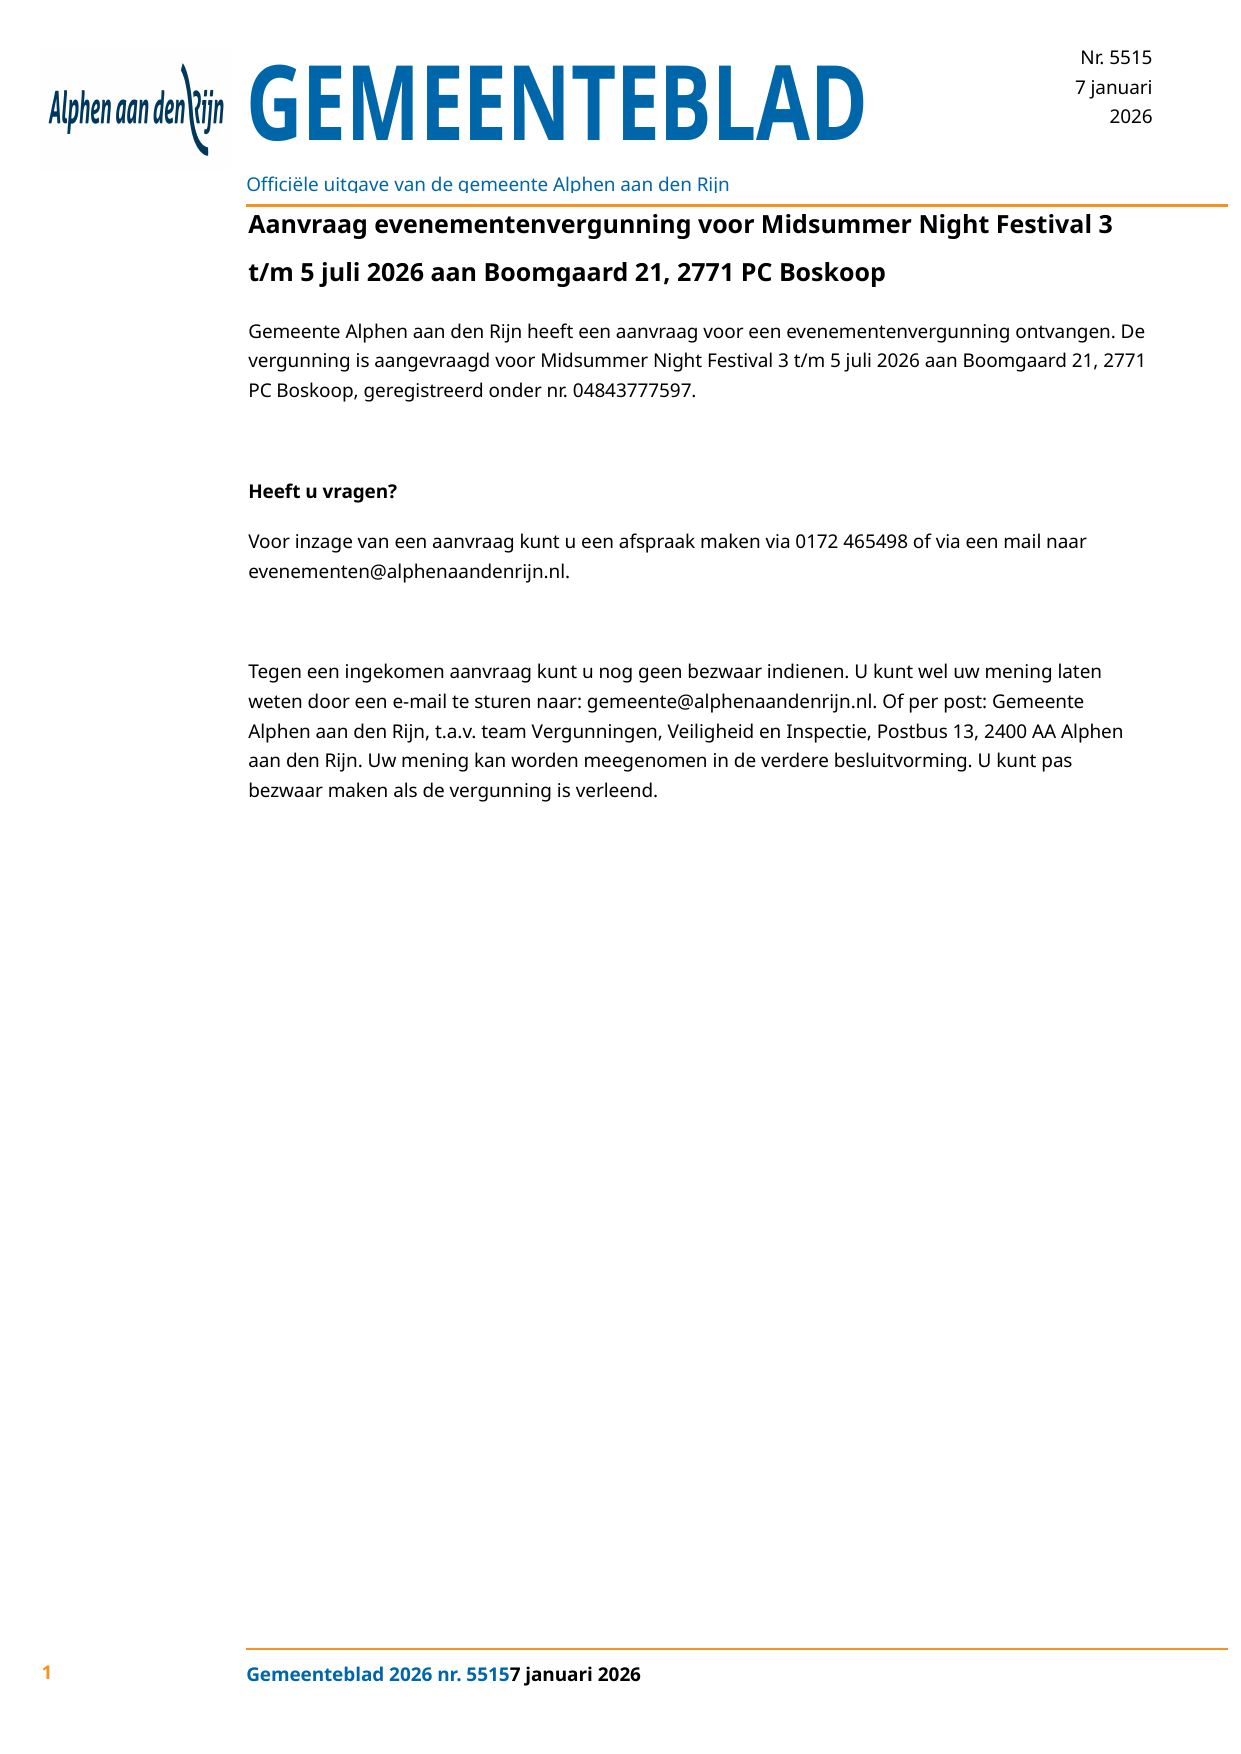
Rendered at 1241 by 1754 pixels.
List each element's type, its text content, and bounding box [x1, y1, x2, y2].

text Aanvraag evenementenvergunning voor Midsummer Night Festival 3 t/m 5 juli 2026 aan Boomgaard 21, 2771 PC Boskoop [248, 207, 1152, 288]
picture [41, 47, 231, 172]
text Heeft u vragen? [248, 478, 1152, 504]
text Gemeente Alphen aan den Rijn heeft een aanvraag voor een evenementenvergunning ontvangen. De vergunning is aangevraagd voor Midsummer Night Festival 3 t/m 5 juli 2026 aan Boomgaard 21, 2771 PC Boskoop, geregistreerd onder nr. 04843777597. [248, 318, 1152, 403]
text Tegen een ingekomen aanvraag kunt u nog geen bezwaar indienen. U kunt wel uw mening laten weten door een e-mail te sturen naar: gemeente@alphenaandenrijn.nl. Of per post: Gemeente Alphen aan den Rijn, t.a.v. team Vergunningen, Veiligheid en Inspectie, Postbus 13, 2400 AA Alphen aan den Rijn. Uw mening kan worden meegenomen in de verdere besluitvorming. U kunt pas bezwaar maken als de vergunning is verleend. [248, 659, 1152, 803]
text Voor inzage van een aanvraag kunt u een afspraak maken via 0172 465498 of via een mail naar evenementen@alphenaandenrijn.nl. [248, 528, 1152, 584]
